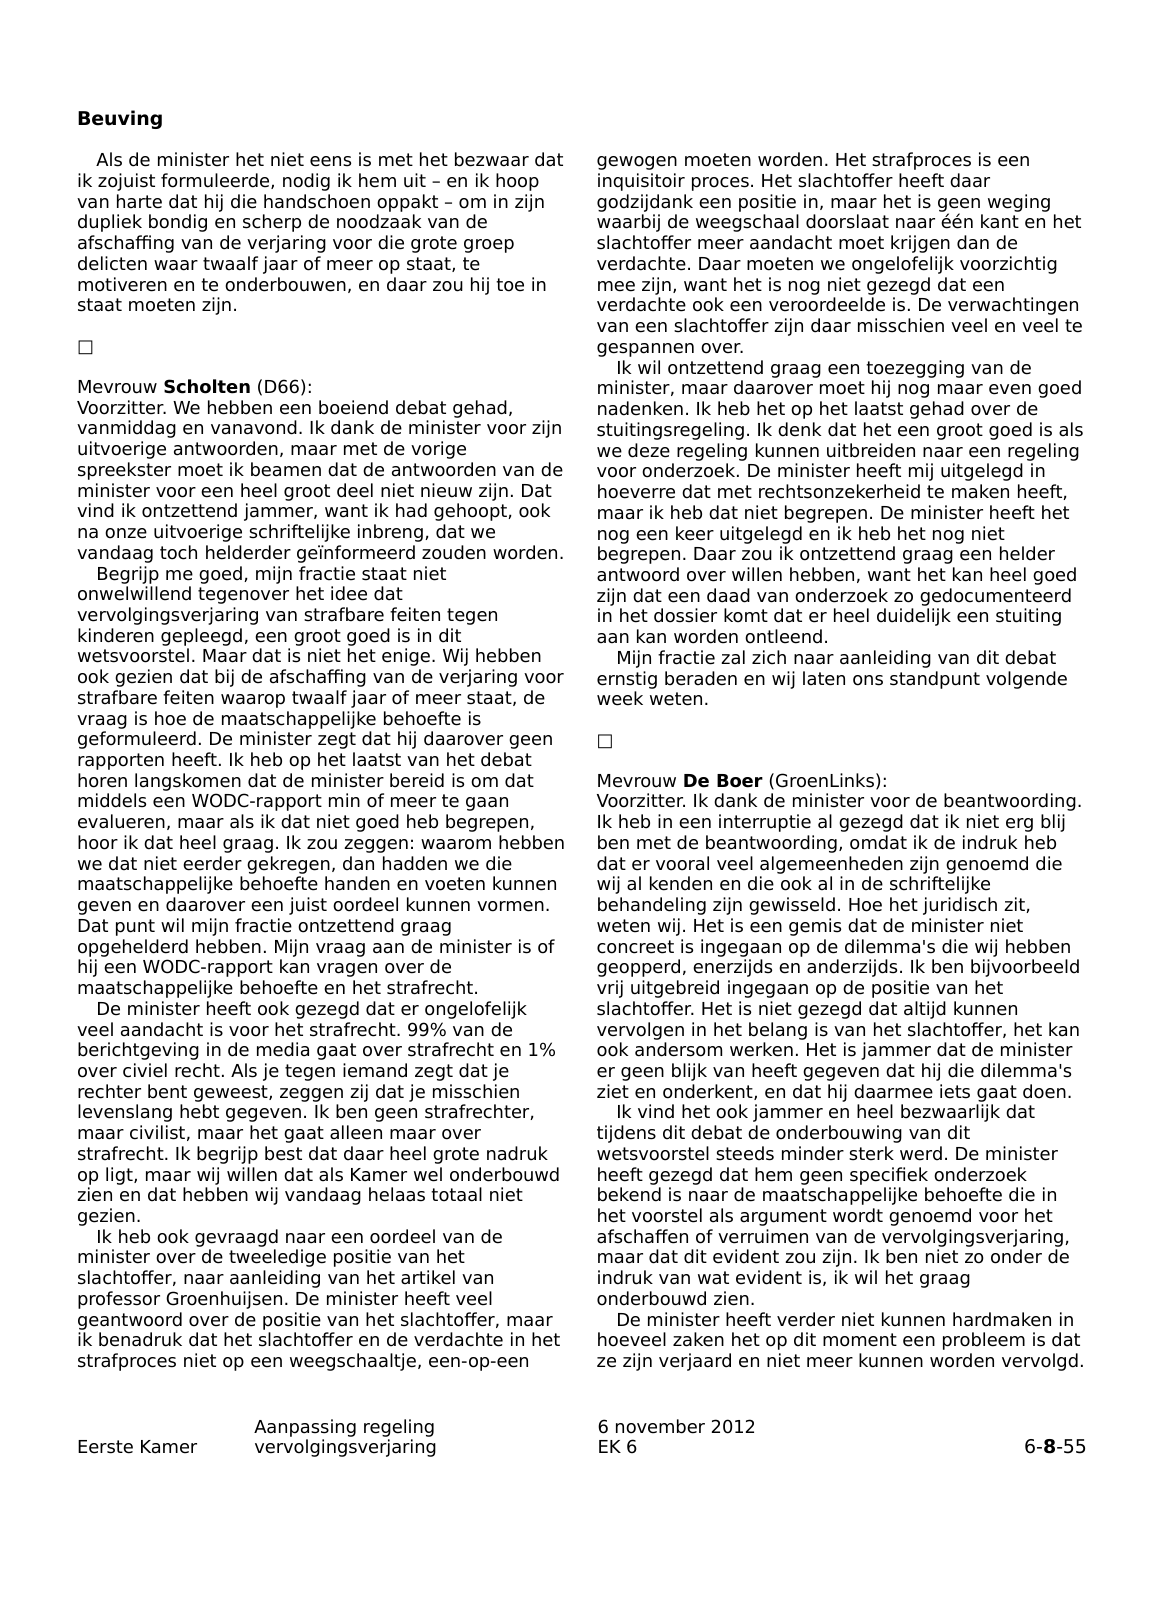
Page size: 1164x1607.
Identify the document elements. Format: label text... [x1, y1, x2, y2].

text Mevrouw Scholten (D66): [77, 377, 567, 397]
text De minister heeft ook gezegd dat er ongelofelijk veel aandacht is voor het strafrecht. 99% van de berichtgeving in de media gaat over strafrecht en 1% over civiel recht. Als je tegen iemand zegt dat je rechter bent geweest, zeggen zij dat je misschien levenslang hebt gegeven. Ik ben geen strafrechter, maar civilist, maar het gaat alleen maar over strafrecht. Ik begrijp best dat daar heel grote nadruk op ligt, maar wij willen dat als Kamer wel onderbouwd zien en dat hebben wij vandaag helaas totaal niet gezien. [77, 999, 567, 1227]
text Als de minister het niet eens is met het bezwaar dat ik zojuist formuleerde, nodig ik hem uit – en ik hoop van harte dat hij die handschoen oppakt – om in zijn dupliek bondig en scherp de noodzaak van de afschaffing van de verjaring voor die grote groep delicten waar twaalf jaar of meer op staat, te motiveren en te onderbouwen, en daar zou hij toe in staat moeten zijn. [77, 150, 567, 316]
text Voorzitter. We hebben een boeiend debat gehad, vanmiddag en vanavond. Ik dank de minister voor zijn uitvoerige antwoorden, maar met de vorige spreekster moet ik beamen dat de antwoorden van de minister voor een heel groot deel niet nieuw zijn. Dat vind ik ontzettend jammer, want ik had gehoopt, ook na onze uitvoerige schriftelijke inbreng, dat we vandaag toch helderder geïnformeerd zouden worden. [77, 397, 567, 563]
text Ik wil ontzettend graag een toezegging van de minister, maar daarover moet hij nog maar even goed nadenken. Ik heb het op het laatst gehad over de stuitingsregeling. Ik denk dat het een groot goed is als we deze regeling kunnen uitbreiden naar een regeling voor onderzoek. De minister heeft mij uitgelegd in hoeverre dat met rechtsonzekerheid te maken heeft, maar ik heb dat niet begrepen. De minister heeft het nog een keer uitgelegd en ik heb het nog niet begrepen. Daar zou ik ontzettend graag een helder antwoord over willen hebben, want het kan heel goed zijn dat een daad van onderzoek zo gedocumenteerd in het dossier komt dat er heel duidelijk een stuiting aan kan worden ontleend. [596, 357, 1087, 648]
text □ [596, 730, 1087, 751]
text □ [77, 336, 567, 357]
text De minister heeft verder niet kunnen hardmaken in hoeveel zaken het op dit moment een probleem is dat ze zijn verjaard en niet meer kunnen worden vervolgd. [596, 1309, 1087, 1372]
text Mijn fractie zal zich naar aanleiding van dit debat ernstig beraden en wij laten ons standpunt volgende week weten. [596, 648, 1087, 710]
text Ik vind het ook jammer en heel bezwaarlijk dat tijdens dit debat de onderbouwing van dit wetsvoorstel steeds minder sterk werd. De minister heeft gezegd dat hem geen specifiek onderzoek bekend is naar de maatschappelijke behoefte die in het voorstel als argument wordt genoemd voor het afschaffen of verruimen van de vervolgingsverjaring, maar dat dit evident zou zijn. Ik ben niet zo onder de indruk van wat evident is, ik wil het graag onderbouwd zien. [596, 1102, 1087, 1309]
text Begrijp me goed, mijn fractie staat niet onwelwillend tegenover het idee dat vervolgingsverjaring van strafbare feiten tegen kinderen gepleegd, een groot goed is in dit wetsvoorstel. Maar dat is niet het enige. Wij hebben ook gezien dat bij de afschaffing van de verjaring voor strafbare feiten waarop twaalf jaar of meer staat, de vraag is hoe de maatschappelijke behoefte is geformuleerd. De minister zegt dat hij daarover geen rapporten heeft. Ik heb op het laatst van het debat horen langskomen dat de minister bereid is om dat middels een WODC-rapport min of meer te gaan evalueren, maar als ik dat niet goed heb begrepen, hoor ik dat heel graag. Ik zou zeggen: waarom hebben we dat niet eerder gekregen, dan hadden we die maatschappelijke behoefte handen en voeten kunnen geven en daarover een juist oordeel kunnen vormen. Dat punt wil mijn fractie ontzettend graag opgehelderd hebben. Mijn vraag aan de minister is of hij een WODC-rapport kan vragen over de maatschappelijke behoefte en het strafrecht. [77, 563, 567, 999]
text Mevrouw De Boer (GroenLinks): [596, 771, 1087, 791]
text Voorzitter. Ik dank de minister voor de beantwoording. Ik heb in een interruptie al gezegd dat ik niet erg blij ben met de beantwoording, omdat ik de indruk heb dat er vooral veel algemeenheden zijn genoemd die wij al kenden en die ook al in de schriftelijke behandeling zijn gewisseld. Hoe het juridisch zit, weten wij. Het is een gemis dat de minister niet concreet is ingegaan op de dilemma's die wij hebben geopperd, enerzijds en anderzijds. Ik ben bijvoorbeeld vrij uitgebreid ingegaan op de positie van het slachtoffer. Het is niet gezegd dat altijd kunnen vervolgen in het belang is van het slachtoffer, het kan ook andersom werken. Het is jammer dat de minister er geen blijk van heeft gegeven dat hij die dilemma's ziet en onderkent, en dat hij daarmee iets gaat doen. [596, 791, 1087, 1102]
text Ik heb ook gevraagd naar een oordeel van de minister over de tweeledige positie van het slachtoffer, naar aanleiding van het artikel van professor Groenhuijsen. De minister heeft veel geantwoord over de positie van het slachtoffer, maar ik benadruk dat het slachtoffer en de verdachte in het strafproces niet op een weegschaaltje, een-op-een [77, 1227, 567, 1372]
text gewogen moeten worden. Het strafproces is een inquisitoir proces. Het slachtoffer heeft daar godzijdank een positie in, maar het is geen weging waarbij de weegschaal doorslaat naar één kant en het slachtoffer meer aandacht moet krijgen dan de verdachte. Daar moeten we ongelofelijk voorzichtig mee zijn, want het is nog niet gezegd dat een verdachte ook een veroordeelde is. De verwachtingen van een slachtoffer zijn daar misschien veel en veel te gespannen over. [596, 150, 1087, 357]
